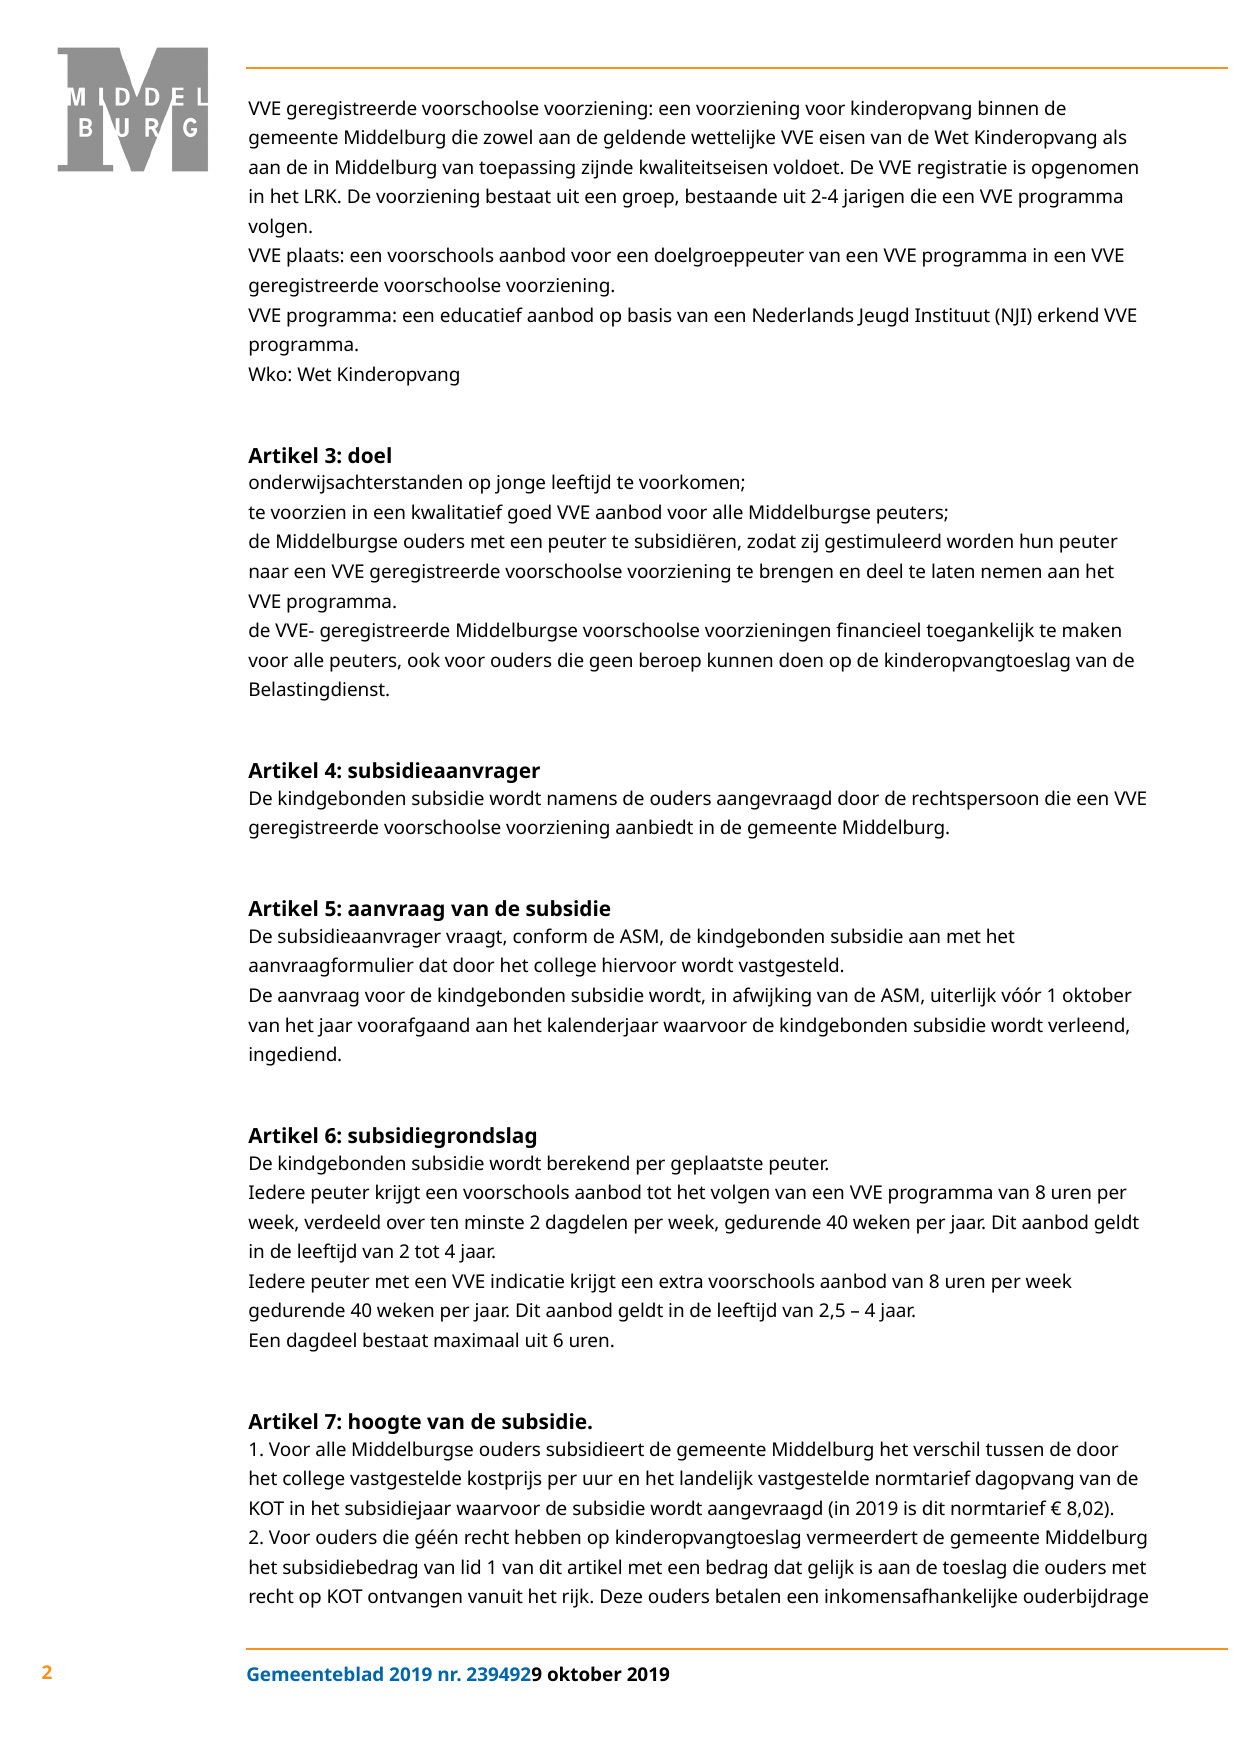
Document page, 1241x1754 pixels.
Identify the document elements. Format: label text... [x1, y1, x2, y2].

text de VVE- geregistreerde Middelburgse voorschoolse voorzieningen financieel toegankelijk te maken voor alle peuters, ook voor ouders die geen beroep kunnen doen op de kinderopvangtoeslag van de Belastingdienst. [248, 617, 1152, 702]
text Artikel 4: subsidieaanvrager [248, 757, 1152, 785]
text Iedere peuter krijgt een voorschools aanbod tot het volgen van een VVE programma van 8 uren per week, verdeeld over ten minste 2 dagdelen per week, gedurende 40 weken per jaar. Dit aanbod geldt in de leeftijd van 2 tot 4 jaar. [248, 1179, 1152, 1264]
text Een dagdeel bestaat maximaal uit 6 uren. [248, 1327, 1152, 1353]
text onderwijsachterstanden op jonge leeftijd te voorkomen; [248, 469, 1152, 495]
text VVE geregistreerde voorschoolse voorziening: een voorziening voor kinderopvang binnen de gemeente Middelburg die zowel aan de geldende wettelijke VVE eisen van de Wet Kinderopvang als aan de in Middelburg van toepassing zijnde kwaliteitseisen voldoet. De VVE registratie is opgenomen in het LRK. De voorziening bestaat uit een groep, bestaande uit 2-4 jarigen die een VVE programma volgen. [248, 95, 1152, 239]
text De kindgebonden subsidie wordt berekend per geplaatste peuter. [248, 1150, 1152, 1176]
text Artikel 3: doel [248, 441, 1152, 469]
text De kindgebonden subsidie wordt namens de ouders aangevraagd door de rechtspersoon die een VVE geregistreerde voorschoolse voorziening aanbiedt in de gemeente Middelburg. [248, 785, 1152, 840]
text VVE plaats: een voorschools aanbod voor een doelgroeppeuter van een VVE programma in een VVE geregistreerde voorschoolse voorziening. [248, 243, 1152, 298]
text Artikel 7: hoogte van de subsidie. [248, 1407, 1152, 1436]
text De subsidieaanvrager vraagt, conform de ASM, de kindgebonden subsidie aan met het aanvraagformulier dat door het college hiervoor wordt vastgesteld. [248, 923, 1152, 978]
text VVE programma: een educatief aanbod op basis van een Nederlands Jeugd Instituut (NJI) erkend VVE programma. [248, 302, 1152, 357]
text De aanvraag voor de kindgebonden subsidie wordt, in afwijking van de ASM, uiterlijk vóór 1 oktober van het jaar voorafgaand aan het kalenderjaar waarvoor de kindgebonden subsidie wordt verleend, ingediend. [248, 982, 1152, 1067]
text Artikel 5: aanvraag van de subsidie [248, 894, 1152, 923]
text Artikel 6: subsidiegrondslag [248, 1121, 1152, 1150]
text Wko: Wet Kinderopvang [248, 361, 1152, 387]
picture [41, 47, 231, 172]
text 2. Voor ouders die géén recht hebben op kinderopvangtoeslag vermeerdert de gemeente Middelburg het subsidiebedrag van lid 1 van dit artikel met een bedrag dat gelijk is aan de toeslag die ouders met recht op KOT ontvangen vanuit het rijk. Deze ouders betalen een inkomensafhankelijke ouderbijdrage [248, 1524, 1152, 1609]
text te voorzien in een kwalitatief goed VVE aanbod voor alle Middelburgse peuters; [248, 499, 1152, 525]
text Iedere peuter met een VVE indicatie krijgt een extra voorschools aanbod van 8 uren per week gedurende 40 weken per jaar. Dit aanbod geldt in de leeftijd van 2,5 – 4 jaar. [248, 1268, 1152, 1323]
text de Middelburgse ouders met een peuter te subsidiëren, zodat zij gestimuleerd worden hun peuter naar een VVE geregistreerde voorschoolse voorziening te brengen en deel te laten nemen aan het VVE programma. [248, 529, 1152, 613]
text 1. Voor alle Middelburgse ouders subsidieert de gemeente Middelburg het verschil tussen de door het college vastgestelde kostprijs per uur en het landelijk vastgestelde normtarief dagopvang van de KOT in het subsidiejaar waarvoor de subsidie wordt aangevraagd (in 2019 is dit normtarief € 8,02). [248, 1436, 1152, 1521]
